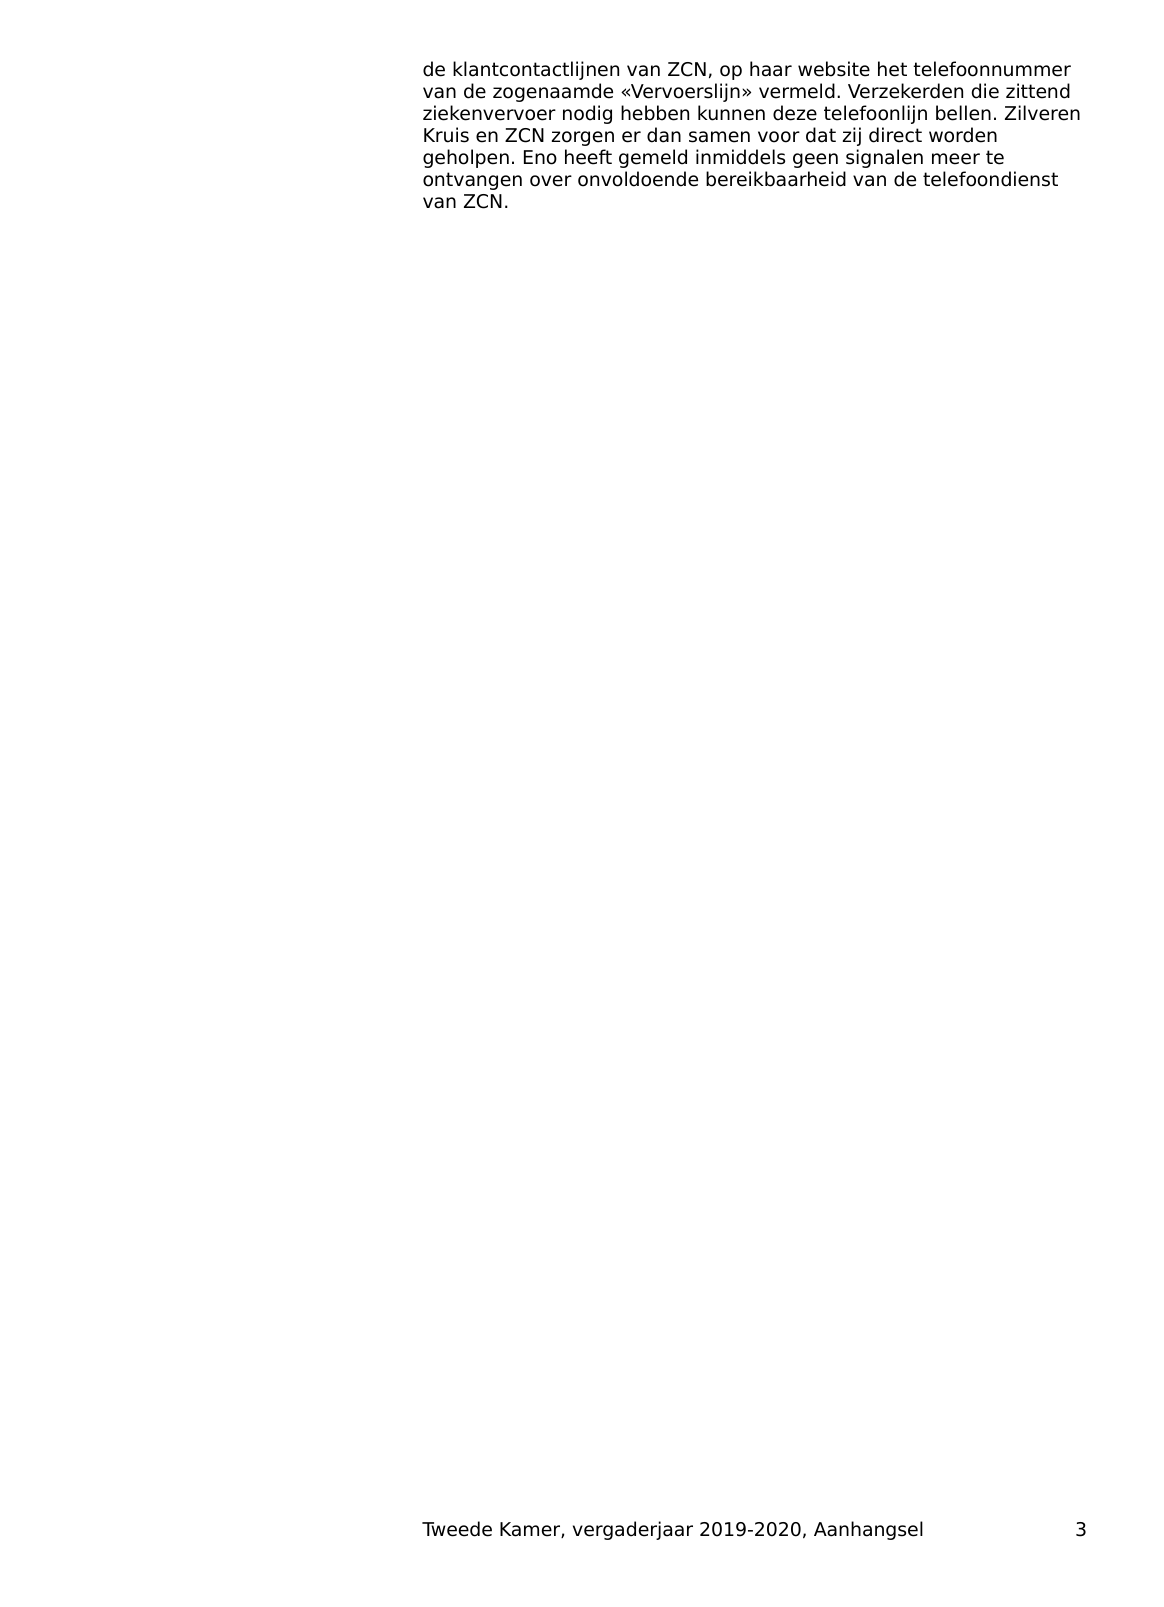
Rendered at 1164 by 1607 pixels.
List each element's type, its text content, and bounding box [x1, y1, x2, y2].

text de klantcontactlijnen van ZCN, op haar website het telefoonnummer van de zogenaamde «Vervoerslijn» vermeld. Verzekerden die zittend ziekenvervoer nodig hebben kunnen deze telefoonlijn bellen. Zilveren Kruis en ZCN zorgen er dan samen voor dat zij direct worden geholpen. Eno heeft gemeld inmiddels geen signalen meer te ontvangen over onvoldoende bereikbaarheid van de telefoondienst van ZCN. [422, 59, 1087, 213]
